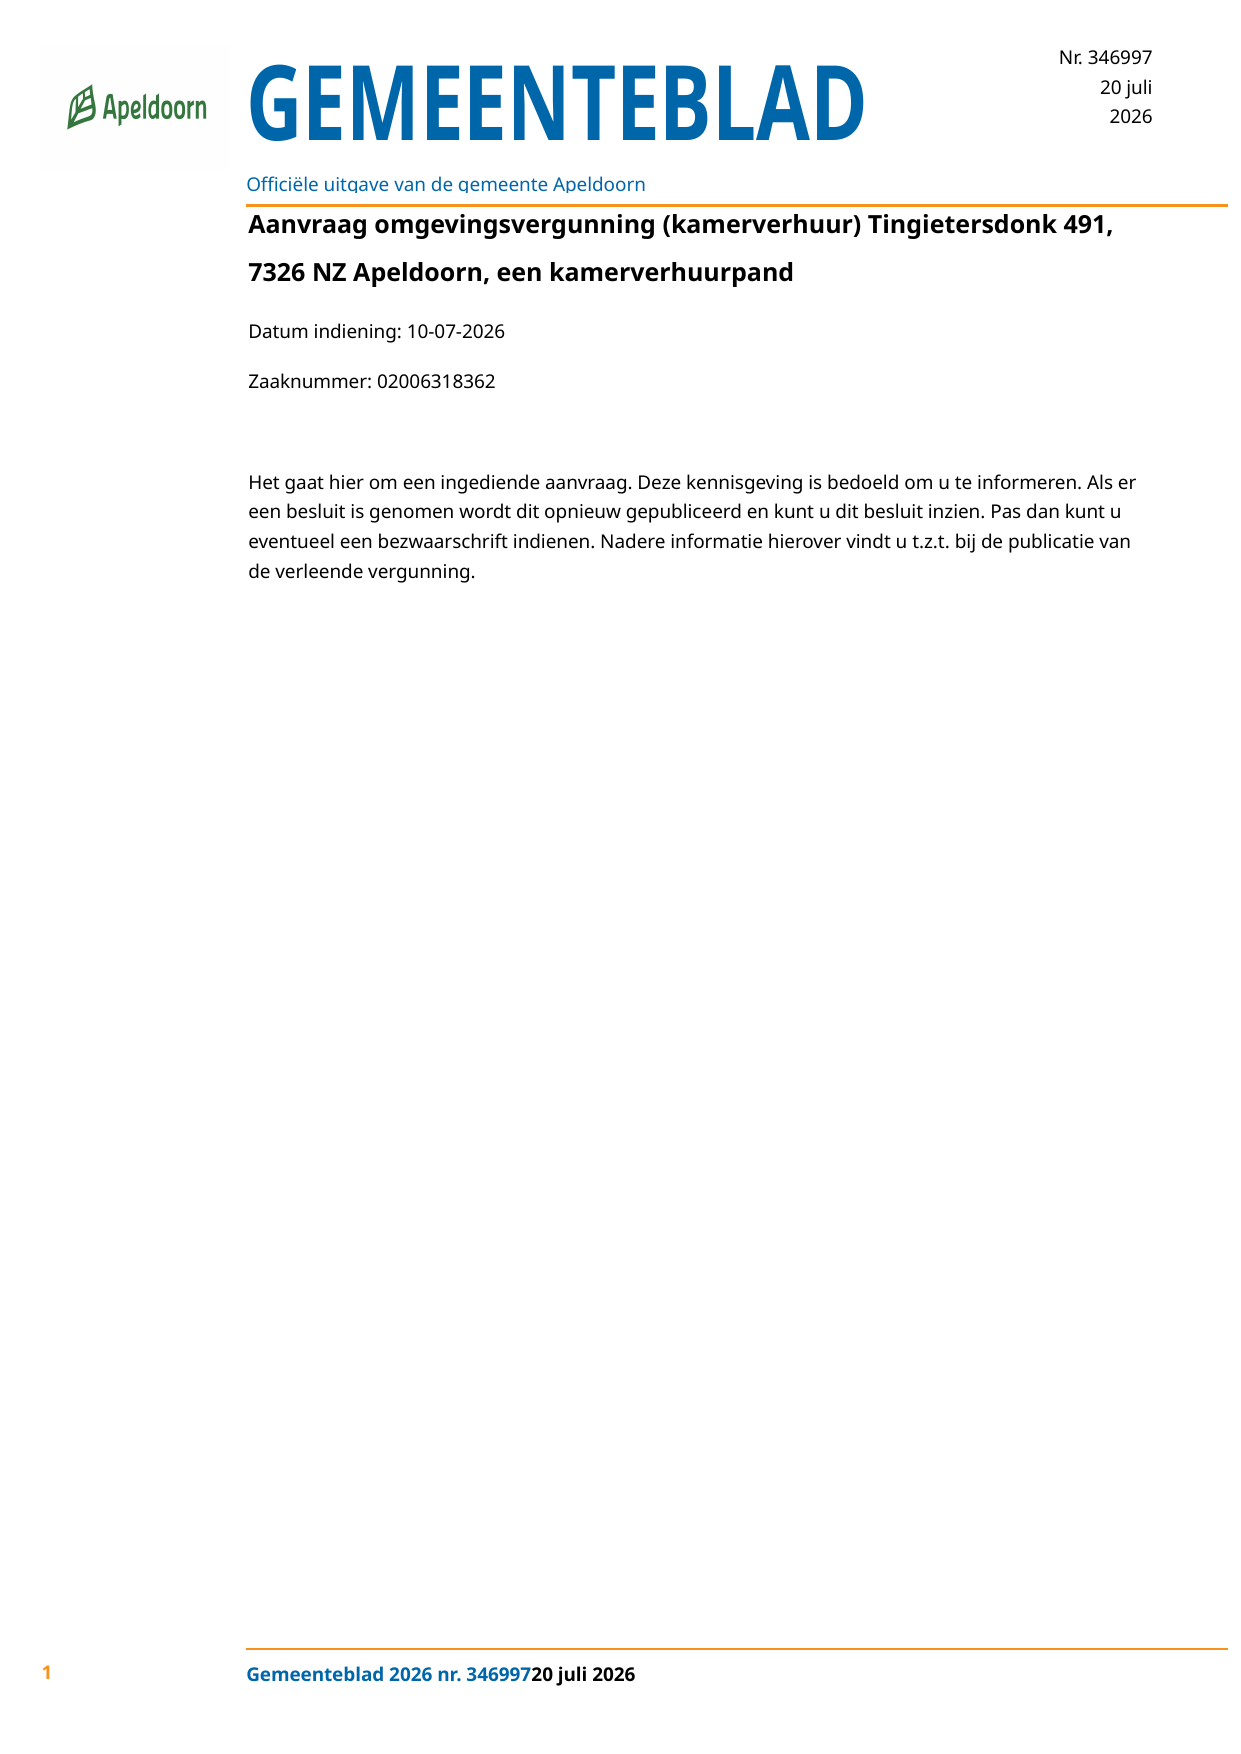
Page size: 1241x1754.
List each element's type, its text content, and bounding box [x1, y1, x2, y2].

text Aanvraag omgevingsvergunning (kamerverhuur) Tingietersdonk 491, 7326 NZ Apeldoorn, een kamerverhuurpand [248, 207, 1152, 288]
picture [41, 47, 231, 172]
text Het gaat hier om een ingediende aanvraag. Deze kennisgeving is bedoeld om u te informeren. Als er een besluit is genomen wordt dit opnieuw gepubliceerd en kunt u dit besluit inzien. Pas dan kunt u eventueel een bezwaarschrift indienen. Nadere informatie hierover vindt u t.z.t. bij de publicatie van de verleende vergunning. [248, 469, 1152, 584]
text Zaaknummer: 02006318362 [248, 368, 1152, 394]
text Datum indiening: 10-07-2026 [248, 318, 1152, 344]
